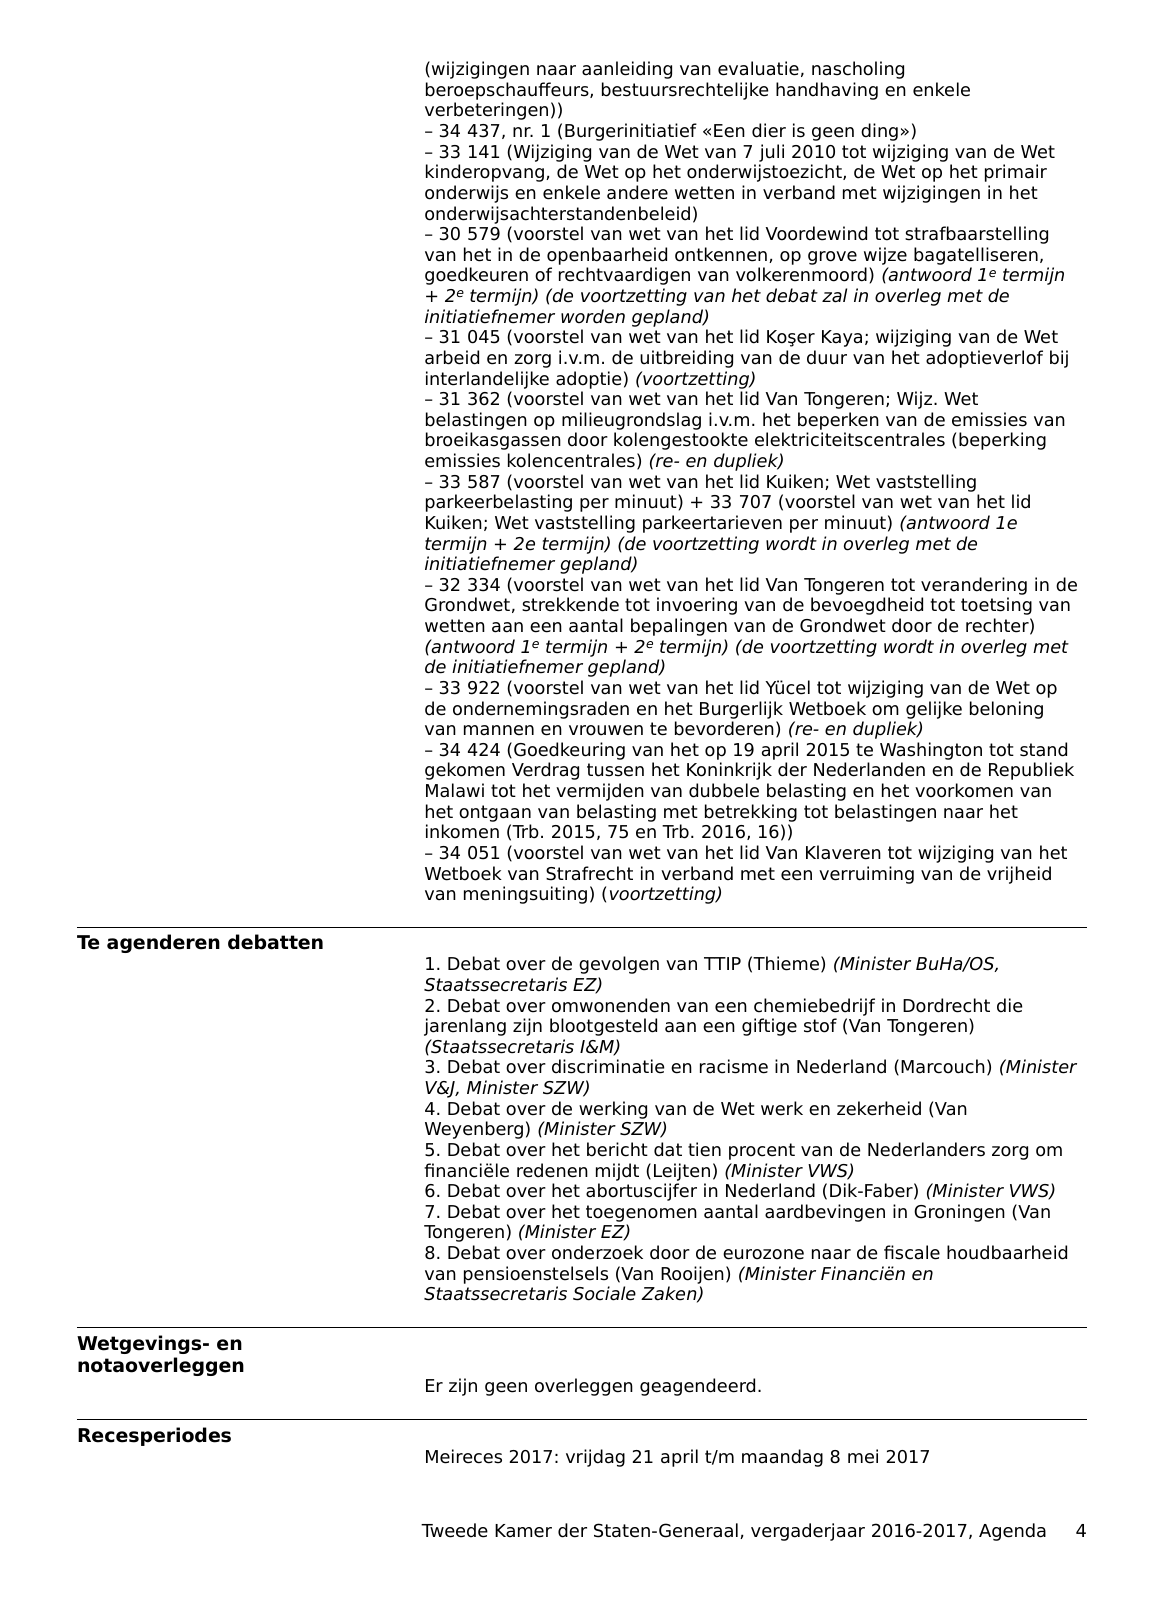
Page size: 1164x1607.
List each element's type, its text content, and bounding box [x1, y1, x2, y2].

table_cell [77, 1099, 401, 1140]
table_cell [401, 1447, 418, 1467]
table_cell [77, 954, 401, 996]
table_cell – 33 587 (voorstel van wet van het lid Kuiken; Wet vaststelling parkeerbelasting per minuut) + 33 707 (voorstel van wet van het lid Kuiken; Wet vaststelling parkeertarieven per minuut) (antwoord 1e termijn + 2e termijn) (de voortzetting wordt in overleg met de initiatiefnemer gepland) [418, 472, 1087, 575]
table_cell [401, 1181, 418, 1202]
table_cell [77, 142, 401, 224]
table_cell [401, 843, 418, 905]
table_cell 8. Debat over onderzoek door de eurozone naar de fiscale houdbaarheid van pensioenstelsels (Van Rooijen) (Minister Financiën en Staatssecretaris Sociale Zaken) [418, 1243, 1087, 1305]
table_cell [77, 1140, 401, 1181]
table_cell – 30 579 (voorstel van wet van het lid Voordewind tot strafbaarstelling van het in de openbaarheid ontkennen, op grove wijze bagatelliseren, goedkeuren of rechtvaardigen van volkerenmoord) (antwoord 1e termijn + 2e termijn) (de voortzetting van het debat zal in overleg met de initiatiefnemer worden gepland) [418, 224, 1087, 327]
table_cell [401, 472, 418, 575]
table_header [401, 1328, 418, 1376]
table_cell 5. Debat over het bericht dat tien procent van de Nederlanders zorg om financiële redenen mijdt (Leijten) (Minister VWS) [418, 1140, 1087, 1181]
table_cell [77, 843, 401, 905]
table_cell [401, 142, 418, 224]
table_cell [401, 59, 418, 121]
table_header [418, 928, 1087, 954]
table_cell [77, 327, 401, 389]
table_cell 1. Debat over de gevolgen van TTIP (Thieme) (Minister BuHa/OS, Staatssecretaris EZ) [418, 954, 1087, 996]
table_header [418, 1328, 1087, 1376]
table_cell – 34 424 (Goedkeuring van het op 19 april 2015 te Washington tot stand gekomen Verdrag tussen het Koninkrijk der Nederlanden en de Republiek Malawi tot het vermijden van dubbele belasting en het voorkomen van het ontgaan van belasting met betrekking tot belastingen naar het inkomen (Trb. 2015, 75 en Trb. 2016, 16)) [418, 740, 1087, 843]
table_cell [401, 121, 418, 142]
table_cell [77, 59, 401, 121]
table_cell [401, 1202, 418, 1243]
table_cell [77, 575, 401, 678]
table_cell 7. Debat over het toegenomen aantal aardbevingen in Groningen (Van Tongeren) (Minister EZ) [418, 1202, 1087, 1243]
table_cell [401, 1243, 418, 1305]
table_cell [77, 1447, 401, 1467]
table_cell – 32 334 (voorstel van wet van het lid Van Tongeren tot verandering in de Grondwet, strekkende tot invoering van de bevoegdheid tot toetsing van wetten aan een aantal bepalingen van de Grondwet door de rechter) (antwoord 1e termijn + 2e termijn) (de voortzetting wordt in overleg met de initiatiefnemer gepland) [418, 575, 1087, 678]
table_cell – 31 045 (voorstel van wet van het lid Koşer Kaya; wijziging van de Wet arbeid en zorg i.v.m. de uitbreiding van de duur van het adoptieverlof bij interlandelijke adoptie) (voortzetting) [418, 327, 1087, 389]
table_cell [77, 1202, 401, 1243]
table_cell 3. Debat over discriminatie en racisme in Nederland (Marcouch) (Minister V&J, Minister SZW) [418, 1058, 1087, 1099]
table_header Te agenderen debatten [77, 928, 401, 954]
table_cell [401, 1058, 418, 1099]
table_cell [401, 1140, 418, 1181]
table_cell – 33 922 (voorstel van wet van het lid Yücel tot wijziging van de Wet op de ondernemingsraden en het Burgerlijk Wetboek om gelijke beloning van mannen en vrouwen te bevorderen) (re- en dupliek) [418, 678, 1087, 740]
table_cell [401, 327, 418, 389]
table_header Recesperiodes [77, 1420, 401, 1447]
table_cell [401, 224, 418, 327]
table_cell Meireces 2017: vrijdag 21 april t/m maandag 8 mei 2017 [418, 1447, 1087, 1467]
table_cell [401, 389, 418, 472]
table_cell [77, 740, 401, 843]
table_cell – 34 051 (voorstel van wet van het lid Van Klaveren tot wijziging van het Wetboek van Strafrecht in verband met een verruiming van de vrijheid van meningsuiting) (voortzetting) [418, 843, 1087, 905]
table_cell [401, 996, 418, 1057]
table_cell [401, 678, 418, 740]
table_cell [77, 1243, 401, 1305]
table_cell [77, 472, 401, 575]
table_header [418, 1420, 1087, 1447]
table_cell [401, 740, 418, 843]
table_cell [77, 996, 401, 1057]
table_cell [401, 1376, 418, 1397]
table_cell 4. Debat over de werking van de Wet werk en zekerheid (Van Weyenberg) (Minister SZW) [418, 1099, 1087, 1140]
table_cell [401, 575, 418, 678]
table_header [401, 928, 418, 954]
table_cell [77, 1058, 401, 1099]
table_cell (wijzigingen naar aanleiding van evaluatie, nascholing beroepschauffeurs, bestuursrechtelijke handhaving en enkele verbeteringen)) [418, 59, 1087, 121]
table_cell [77, 224, 401, 327]
table_cell [77, 1376, 401, 1397]
table_cell [77, 678, 401, 740]
table_cell – 34 437, nr. 1 (Burgerinitiatief «Een dier is geen ding») [418, 121, 1087, 142]
table_cell [401, 954, 418, 996]
table_header [401, 1420, 418, 1447]
table_cell Er zijn geen overleggen geagendeerd. [418, 1376, 1087, 1397]
table_cell – 33 141 (Wijziging van de Wet van 7 juli 2010 tot wijziging van de Wet kinderopvang, de Wet op het onderwijstoezicht, de Wet op het primair onderwijs en enkele andere wetten in verband met wijzigingen in het onderwijsachterstandenbeleid) [418, 142, 1087, 224]
table_cell [77, 121, 401, 142]
table_cell 2. Debat over omwonenden van een chemiebedrijf in Dordrecht die jarenlang zijn blootgesteld aan een giftige stof (Van Tongeren) (Staatssecretaris I&M) [418, 996, 1087, 1057]
table_cell – 31 362 (voorstel van wet van het lid Van Tongeren; Wijz. Wet belastingen op milieugrondslag i.v.m. het beperken van de emissies van broeikasgassen door kolengestookte elektriciteitscentrales (beperking emissies kolencentrales) (re- en dupliek) [418, 389, 1087, 472]
table_cell [77, 389, 401, 472]
table_cell [401, 1099, 418, 1140]
table_cell 6. Debat over het abortuscijfer in Nederland (Dik-Faber) (Minister VWS) [418, 1181, 1087, 1202]
table_cell [77, 1181, 401, 1202]
table_header Wetgevings- en notaoverleggen [77, 1328, 401, 1376]
